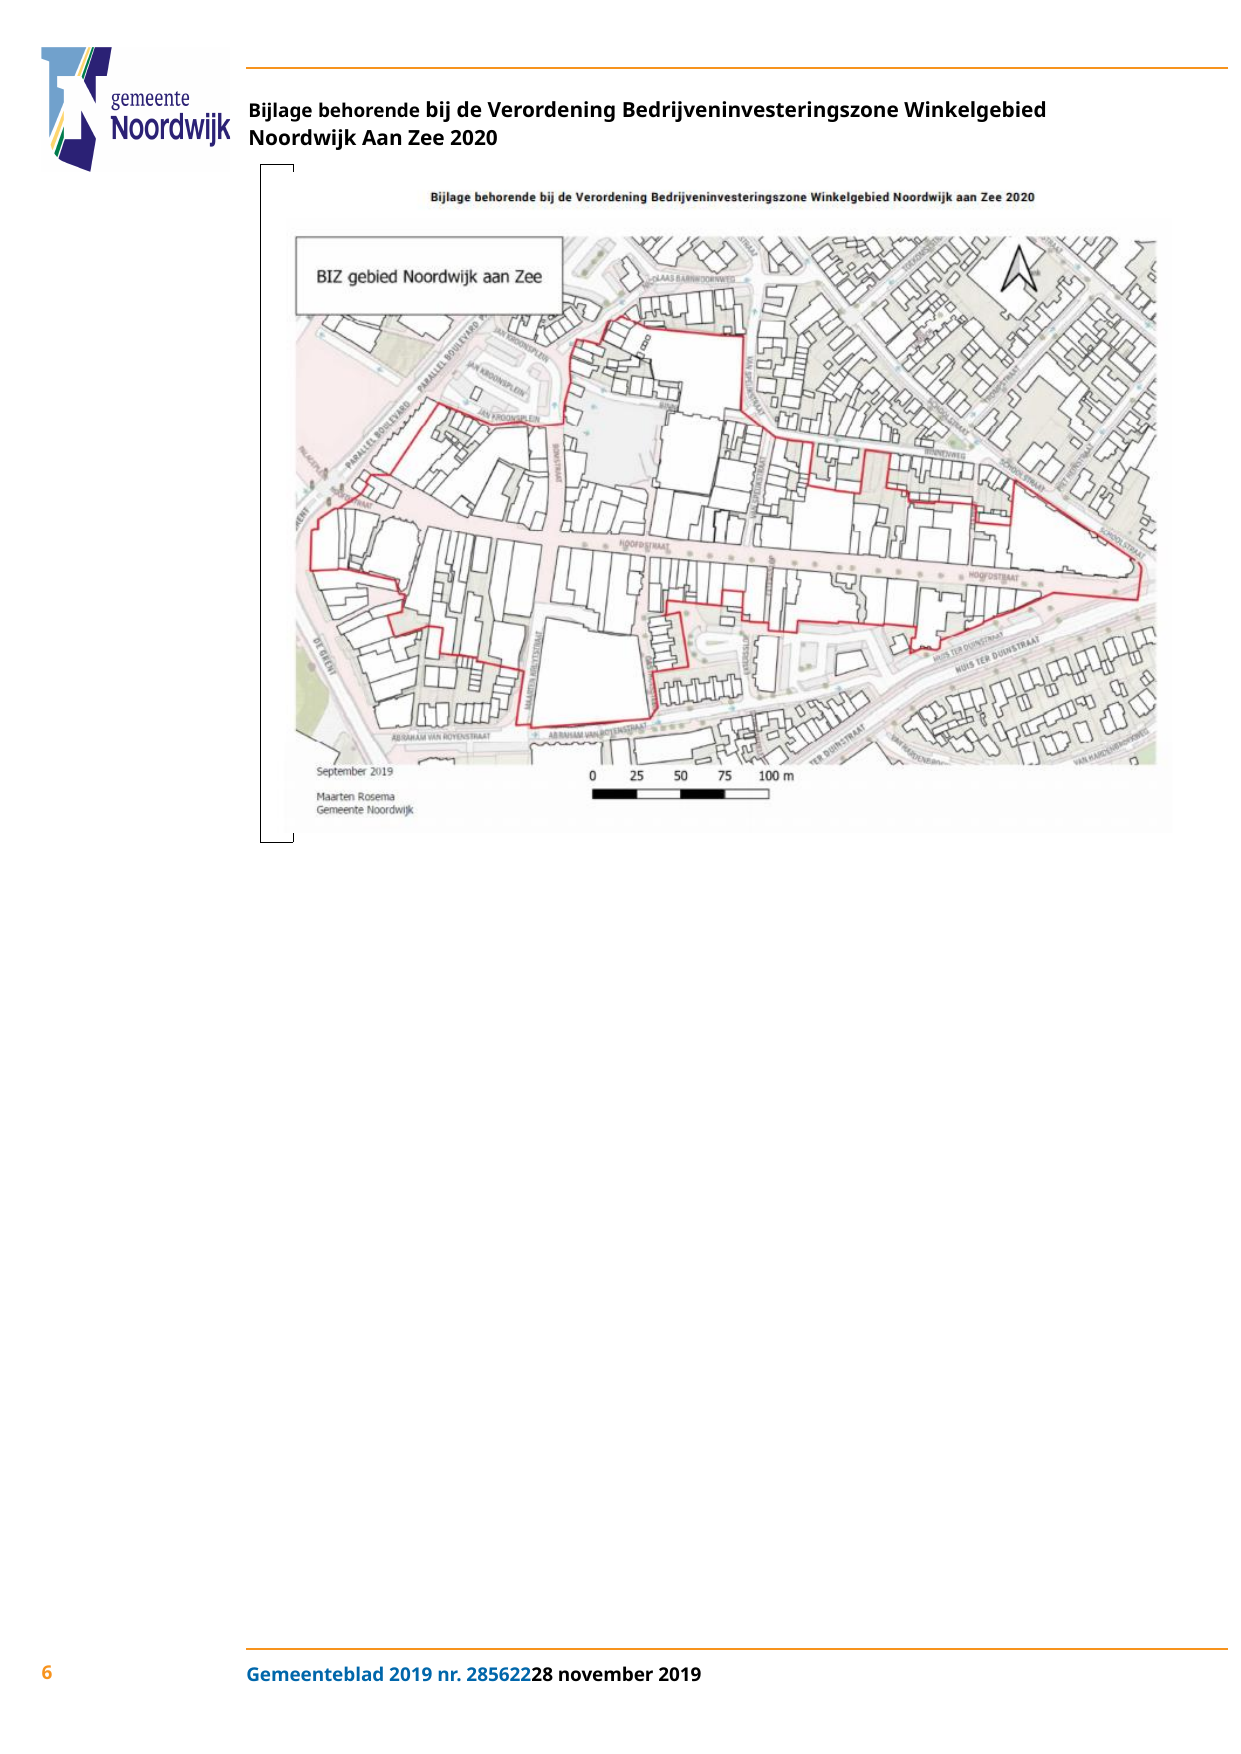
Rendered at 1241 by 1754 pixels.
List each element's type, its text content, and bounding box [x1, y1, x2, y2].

picture [268, 172, 1173, 833]
picture [41, 47, 231, 172]
text Bijlage behorende bij de Verordening Bedrijveninvesteringszone Winkelgebied Noordwijk Aan Zee 2020 [248, 95, 1152, 152]
